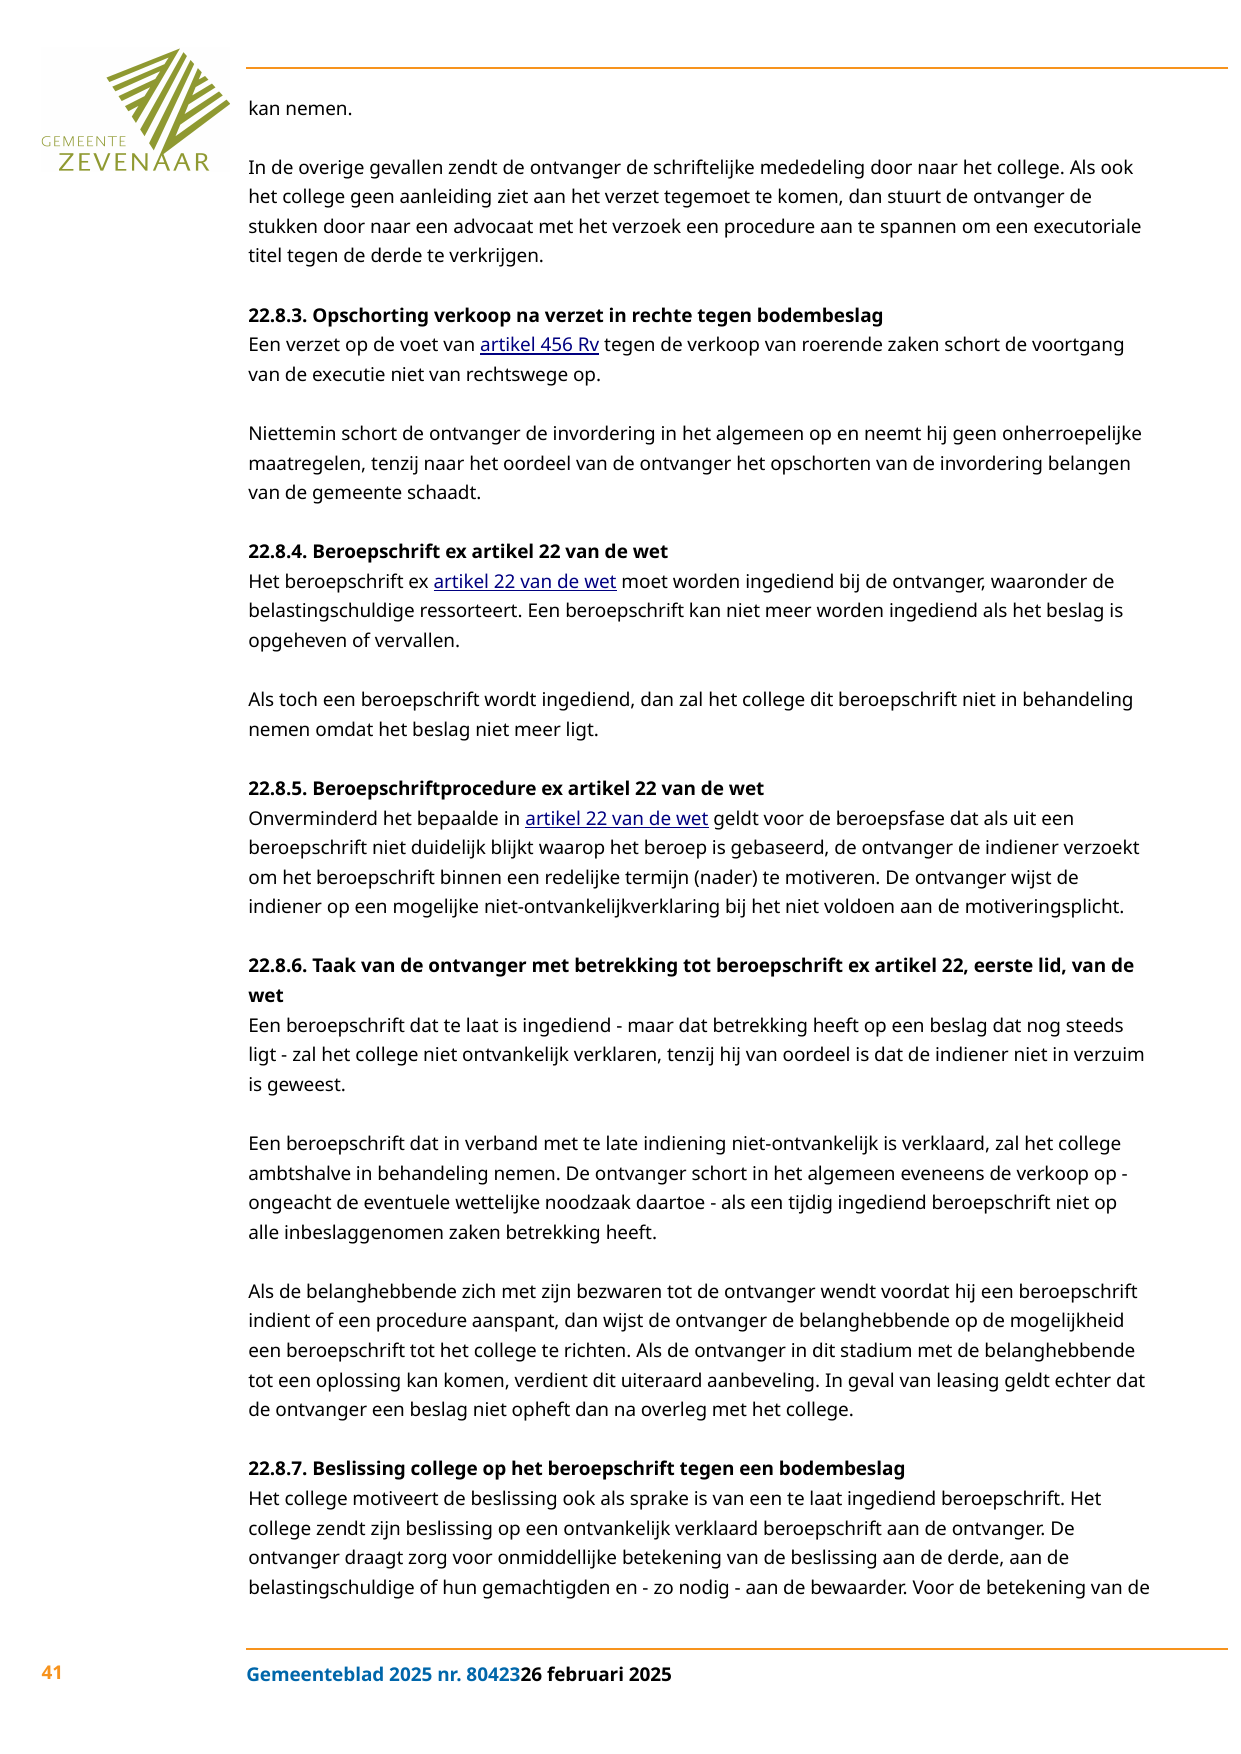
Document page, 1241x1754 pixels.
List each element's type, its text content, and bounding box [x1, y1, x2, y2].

text Het beroepschrift ex artikel 22 van de wet moet worden ingediend bij de ontvanger, waaronder de belastingschuldige ressorteert. Een beroepschrift kan niet meer worden ingediend als het beslag is opgeheven of vervallen. [248, 568, 1152, 653]
text Een beroepschrift dat in verband met te late indiening niet-ontvankelijk is verklaard, zal het college ambtshalve in behandeling nemen. De ontvanger schort in het algemeen eveneens de verkoop op - ongeacht de eventuele wettelijke noodzaak daartoe - als een tijdig ingediend beroepschrift niet op alle inbeslaggenomen zaken betrekking heeft. [248, 1130, 1152, 1245]
text 22.8.3. Opschorting verkoop na verzet in rechte tegen bodembeslag [248, 302, 1152, 328]
text Niettemin schort de ontvanger de invordering in het algemeen op en neemt hij geen onherroepelijke maatregelen, tenzij naar het oordeel van de ontvanger het opschorten van de invordering belangen van de gemeente schaadt. [248, 420, 1152, 505]
text Onverminderd het bepaalde in artikel 22 van de wet geldt voor de beroepsfase dat als uit een beroepschrift niet duidelijk blijkt waarop het beroep is gebaseerd, de ontvanger de indiener verzoekt om het beroepschrift binnen een redelijke termijn (nader) te motiveren. De ontvanger wijst de indiener op een mogelijke niet-ontvankelijkverklaring bij het niet voldoen aan de motiveringsplicht. [248, 805, 1152, 919]
text kan nemen. [248, 95, 1152, 121]
text 22.8.7. Beslissing college op het beroepschrift tegen een bodembeslag [248, 1456, 1152, 1481]
text Een verzet op de voet van artikel 456 Rv tegen de verkoop van roerende zaken schort de voortgang van de executie niet van rechtswege op. [248, 331, 1152, 387]
text Als de belanghebbende zich met zijn bezwaren tot de ontvanger wendt voordat hij een beroepschrift indient of een procedure aanspant, dan wijst de ontvanger de belanghebbende op de mogelijkheid een beroepschrift tot het college te richten. Als de ontvanger in dit stadium met de belanghebbende tot een oplossing kan komen, verdient dit uiteraard aanbeveling. In geval van leasing geldt echter dat de ontvanger een beslag niet opheft dan na overleg met het college. [248, 1278, 1152, 1422]
text Een beroepschrift dat te laat is ingediend - maar dat betrekking heeft op een beslag dat nog steeds ligt - zal het college niet ontvankelijk verklaren, tenzij hij van oordeel is dat de indiener niet in verzuim is geweest. [248, 1012, 1152, 1097]
text Als toch een beroepschrift wordt ingediend, dan zal het college dit beroepschrift niet in behandeling nemen omdat het beslag niet meer ligt. [248, 686, 1152, 742]
text 22.8.5. Beroepschriftprocedure ex artikel 22 van de wet [248, 775, 1152, 801]
picture [41, 47, 231, 172]
text In de overige gevallen zendt de ontvanger de schriftelijke mededeling door naar het college. Als ook het college geen aanleiding ziet aan het verzet tegemoet te komen, dan stuurt de ontvanger de stukken door naar een advocaat met het verzoek een procedure aan te spannen om een executoriale titel tegen de derde te verkrijgen. [248, 154, 1152, 268]
text Het college motiveert de beslissing ook als sprake is van een te laat ingediend beroepschrift. Het college zendt zijn beslissing op een ontvankelijk verklaard beroepschrift aan de ontvanger. De ontvanger draagt zorg voor onmiddellijke betekening van de beslissing aan de derde, aan de belastingschuldige of hun gemachtigden en - zo nodig - aan de bewaarder. Voor de betekening van de [248, 1485, 1152, 1600]
text 22.8.6. Taak van de ontvanger met betrekking tot beroepschrift ex artikel 22, eerste lid, van de wet [248, 953, 1152, 1008]
text 22.8.4. Beroepschrift ex artikel 22 van de wet [248, 538, 1152, 564]
